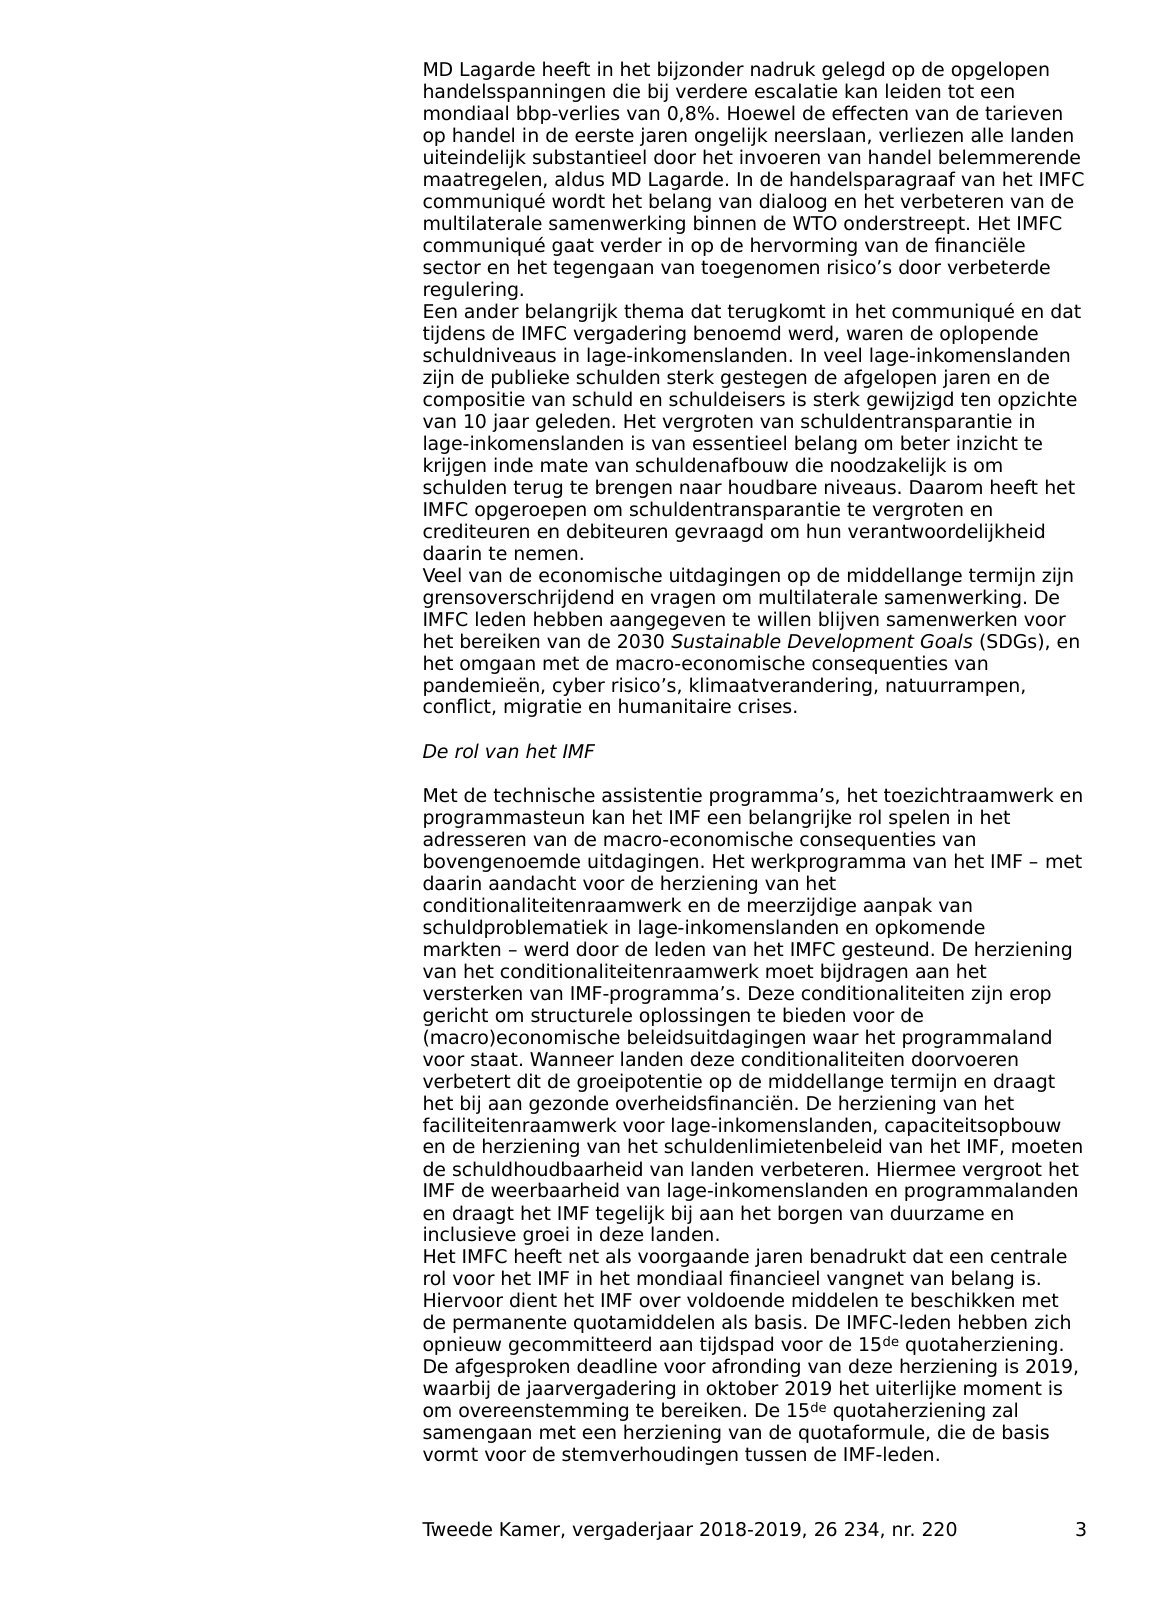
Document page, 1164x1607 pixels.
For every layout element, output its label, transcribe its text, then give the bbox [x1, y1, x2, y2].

text Een ander belangrijk thema dat terugkomt in het communiqué en dat tijdens de IMFC vergadering benoemd werd, waren de oplopende schuldniveaus in lage-inkomenslanden. In veel lage-inkomenslanden zijn de publieke schulden sterk gestegen de afgelopen jaren en de compositie van schuld en schuldeisers is sterk gewijzigd ten opzichte van 10 jaar geleden. Het vergroten van schuldentransparantie in lage-inkomenslanden is van essentieel belang om beter inzicht te krijgen inde mate van schuldenafbouw die noodzakelijk is om schulden terug te brengen naar houdbare niveaus. Daarom heeft het IMFC opgeroepen om schuldentransparantie te vergroten en crediteuren en debiteuren gevraagd om hun verantwoordelijkheid daarin te nemen. [422, 301, 1087, 564]
text MD Lagarde heeft in het bijzonder nadruk gelegd op de opgelopen handelsspanningen die bij verdere escalatie kan leiden tot een mondiaal bbp-verlies van 0,8%. Hoewel de effecten van de tarieven op handel in de eerste jaren ongelijk neerslaan, verliezen alle landen uiteindelijk substantieel door het invoeren van handel belemmerende maatregelen, aldus MD Lagarde. In de handelsparagraaf van het IMFC communiqué wordt het belang van dialoog en het verbeteren van de multilaterale samenwerking binnen de WTO onderstreept. Het IMFC communiqué gaat verder in op de hervorming van de financiële sector en het tegengaan van toegenomen risico’s door verbeterde regulering. [422, 59, 1087, 301]
subtitle De rol van het IMF [422, 741, 1087, 763]
text Veel van de economische uitdagingen op de middellange termijn zijn grensoverschrijdend en vragen om multilaterale samenwerking. De IMFC leden hebben aangegeven te willen blijven samenwerken voor het bereiken van de 2030 Sustainable Development Goals (SDGs), en het omgaan met de macro-economische consequenties van pandemieën, cyber risico’s, klimaatverandering, natuurrampen, conflict, migratie en humanitaire crises. [422, 564, 1087, 718]
text Het IMFC heeft net als voorgaande jaren benadrukt dat een centrale rol voor het IMF in het mondiaal financieel vangnet van belang is. Hiervoor dient het IMF over voldoende middelen te beschikken met de permanente quotamiddelen als basis. De IMFC-leden hebben zich opnieuw gecommitteerd aan tijdspad voor de 15de quotaherziening. De afgesproken deadline voor afronding van deze herziening is 2019, waarbij de jaarvergadering in oktober 2019 het uiterlijke moment is om overeenstemming te bereiken. De 15de quotaherziening zal samengaan met een herziening van de quotaformule, die de basis vormt voor de stemverhoudingen tussen de IMF-leden. [422, 1246, 1087, 1466]
text Met de technische assistentie programma’s, het toezichtraamwerk en programmasteun kan het IMF een belangrijke rol spelen in het adresseren van de macro-economische consequenties van bovengenoemde uitdagingen. Het werkprogramma van het IMF – met daarin aandacht voor de herziening van het conditionaliteitenraamwerk en de meerzijdige aanpak van schuldproblematiek in lage-inkomenslanden en opkomende markten – werd door de leden van het IMFC gesteund. De herziening van het conditionaliteitenraamwerk moet bijdragen aan het versterken van IMF-programma’s. Deze conditionaliteiten zijn erop gericht om structurele oplossingen te bieden voor de (macro)economische beleidsuitdagingen waar het programmaland voor staat. Wanneer landen deze conditionaliteiten doorvoeren verbetert dit de groeipotentie op de middellange termijn en draagt het bij aan gezonde overheidsfinanciën. De herziening van het faciliteitenraamwerk voor lage-inkomenslanden, capaciteitsopbouw en de herziening van het schuldenlimietenbeleid van het IMF, moeten de schuldhoudbaarheid van landen verbeteren. Hiermee vergroot het IMF de weerbaarheid van lage-inkomenslanden en programmalanden en draagt het IMF tegelijk bij aan het borgen van duurzame en inclusieve groei in deze landen. [422, 785, 1087, 1246]
